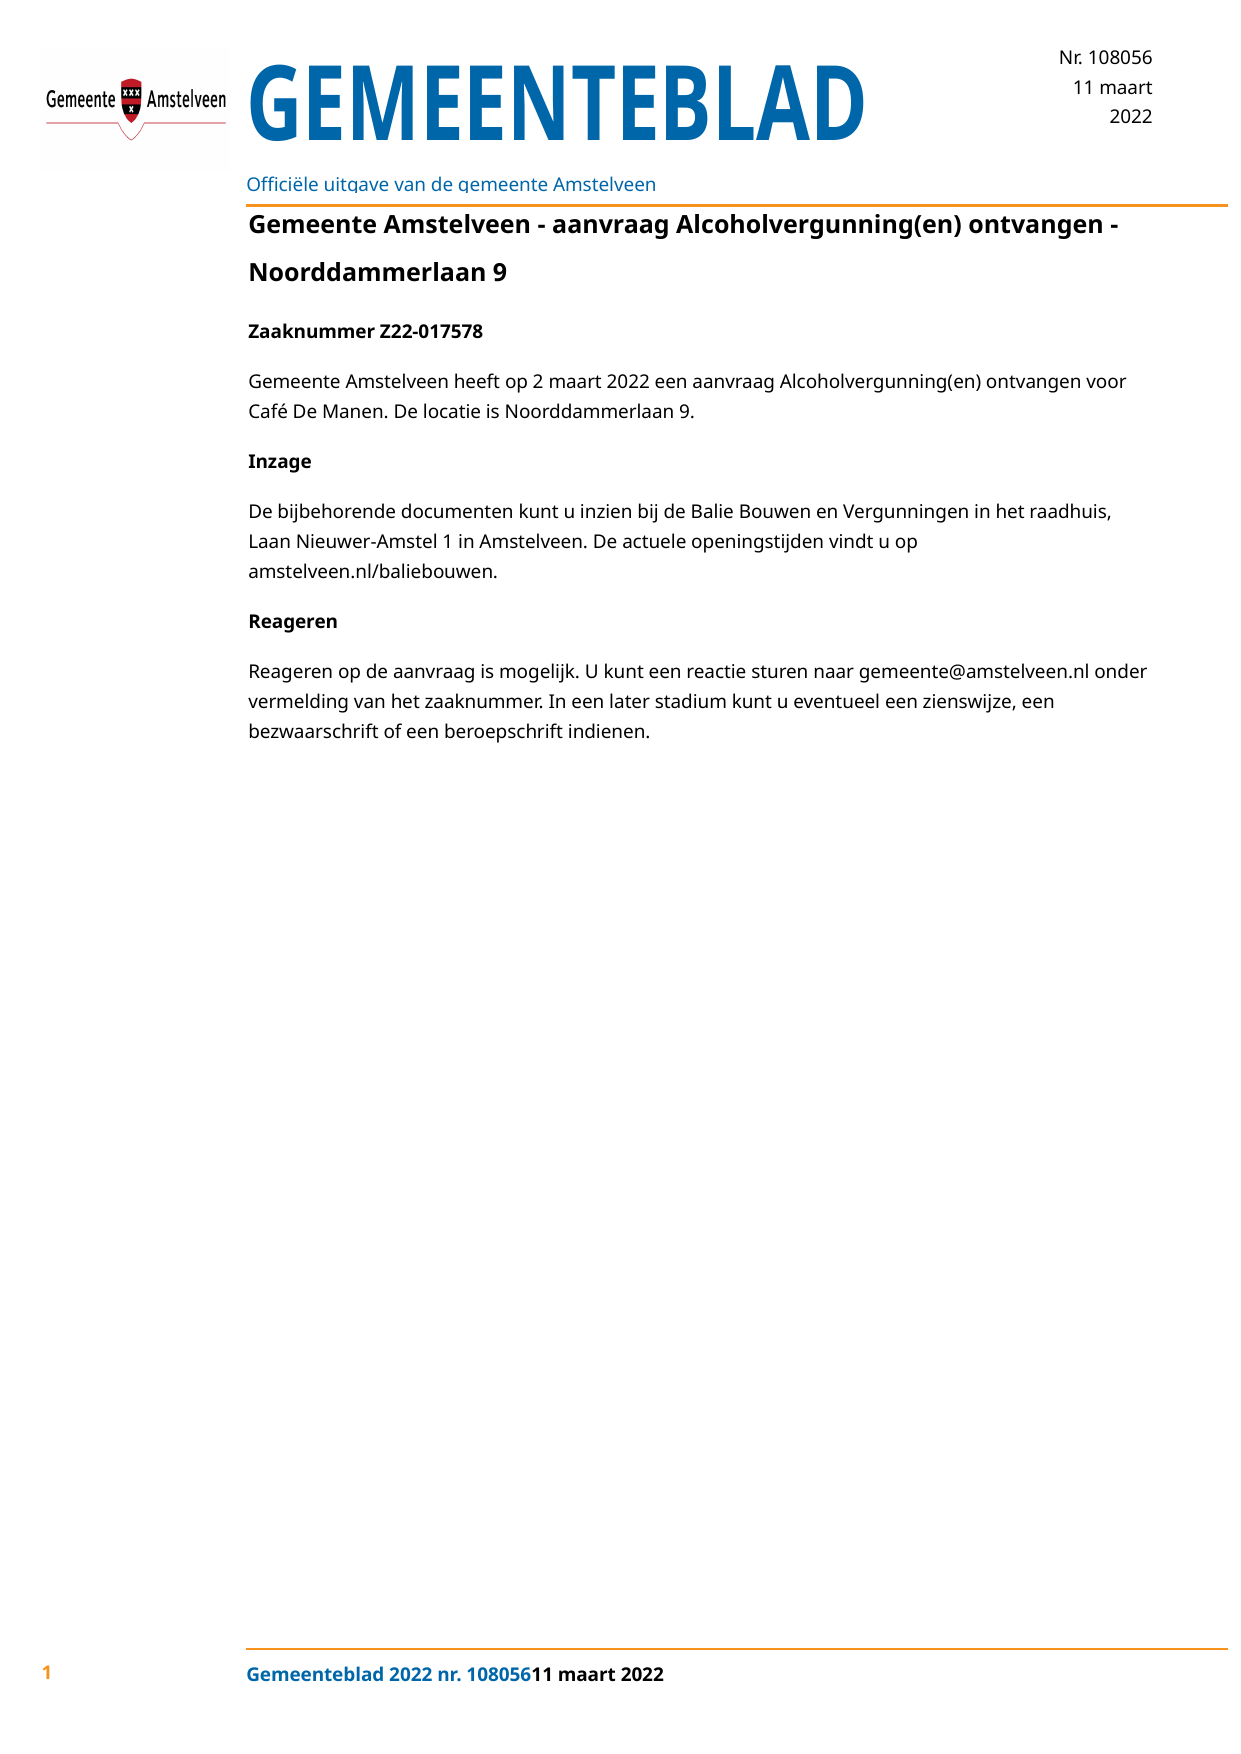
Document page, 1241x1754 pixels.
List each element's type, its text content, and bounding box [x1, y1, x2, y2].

text Reageren op de aanvraag is mogelijk. U kunt een reactie sturen naar gemeente@amstelveen.nl onder vermelding van het zaaknummer. In een later stadium kunt u eventueel een zienswijze, een bezwaarschrift of een beroepschrift indienen. [248, 659, 1152, 744]
text Zaaknummer Z22-017578 [248, 318, 1152, 344]
text De bijbehorende documenten kunt u inzien bij de Balie Bouwen en Vergunningen in het raadhuis, Laan Nieuwer-Amstel 1 in Amstelveen. De actuele openingstijden vindt u op amstelveen.nl/baliebouwen. [248, 499, 1152, 584]
text Reageren [248, 608, 1152, 634]
text Gemeente Amstelveen heeft op 2 maart 2022 een aanvraag Alcoholvergunning(en) ontvangen voor Café De Manen. De locatie is Noorddammerlaan 9. [248, 368, 1152, 424]
text Inzage [248, 448, 1152, 474]
picture [41, 47, 231, 172]
text Gemeente Amstelveen - aanvraag Alcoholvergunning(en) ontvangen - Noorddammerlaan 9 [248, 207, 1152, 288]
